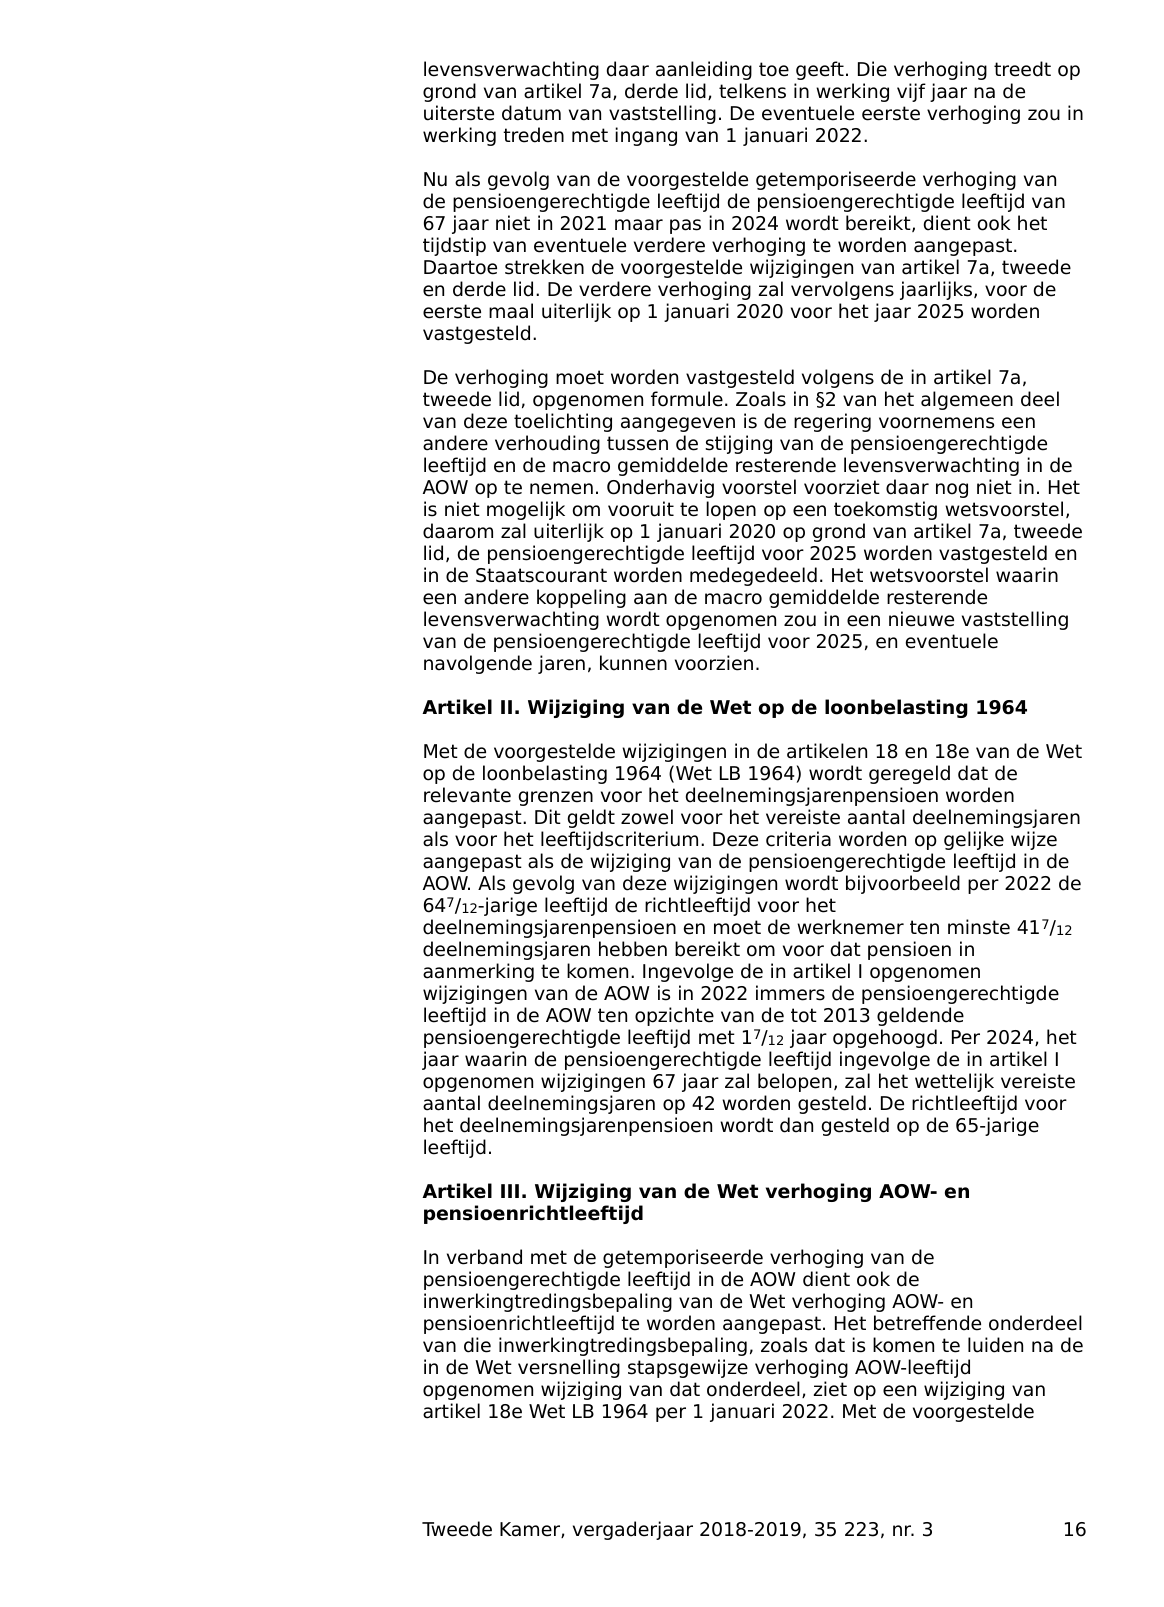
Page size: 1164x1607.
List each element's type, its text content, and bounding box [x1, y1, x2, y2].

subtitle Artikel II. Wijziging van de Wet op de loonbelasting 1964 [422, 697, 1087, 719]
text Nu als gevolg van de voorgestelde getemporiseerde verhoging van de pensioengerechtigde leeftijd de pensioengerechtigde leeftijd van 67 jaar niet in 2021 maar pas in 2024 wordt bereikt, dient ook het tijdstip van eventuele verdere verhoging te worden aangepast. Daartoe strekken de voorgestelde wijzigingen van artikel 7a, tweede en derde lid. De verdere verhoging zal vervolgens jaarlijks, voor de eerste maal uiterlijk op 1 januari 2020 voor het jaar 2025 worden vastgesteld. [422, 169, 1087, 345]
text In verband met de getemporiseerde verhoging van de pensioengerechtigde leeftijd in de AOW dient ook de inwerkingtredingsbepaling van de Wet verhoging AOW- en pensioenrichtleeftijd te worden aangepast. Het betreffende onderdeel van die inwerkingtredingsbepaling, zoals dat is komen te luiden na de in de Wet versnelling stapsgewijze verhoging AOW-leeftijd opgenomen wijziging van dat onderdeel, ziet op een wijziging van artikel 18e Wet LB 1964 per 1 januari 2022. Met de voorgestelde [422, 1247, 1087, 1423]
text Met de voorgestelde wijzigingen in de artikelen 18 en 18e van de Wet op de loonbelasting 1964 (Wet LB 1964) wordt geregeld dat de relevante grenzen voor het deelnemingsjarenpensioen worden aangepast. Dit geldt zowel voor het vereiste aantal deelnemingsjaren als voor het leeftijdscriterium. Deze criteria worden op gelijke wijze aangepast als de wijziging van de pensioengerechtigde leeftijd in de AOW. Als gevolg van deze wijzigingen wordt bijvoorbeeld per 2022 de 647/12-jarige leeftijd de richtleeftijd voor het deelnemingsjarenpensioen en moet de werknemer ten minste 417/12 deelnemingsjaren hebben bereikt om voor dat pensioen in aanmerking te komen. Ingevolge de in artikel I opgenomen wijzigingen van de AOW is in 2022 immers de pensioengerechtigde leeftijd in de AOW ten opzichte van de tot 2013 geldende pensioengerechtigde leeftijd met 17/12 jaar opgehoogd. Per 2024, het jaar waarin de pensioengerechtigde leeftijd ingevolge de in artikel I opgenomen wijzigingen 67 jaar zal belopen, zal het wettelijk vereiste aantal deelnemingsjaren op 42 worden gesteld. De richtleeftijd voor het deelnemingsjarenpensioen wordt dan gesteld op de 65-jarige leeftijd. [422, 741, 1087, 1159]
text De verhoging moet worden vastgesteld volgens de in artikel 7a, tweede lid, opgenomen formule. Zoals in §2 van het algemeen deel van deze toelichting aangegeven is de regering voornemens een andere verhouding tussen de stijging van de pensioengerechtigde leeftijd en de macro gemiddelde resterende levensverwachting in de AOW op te nemen. Onderhavig voorstel voorziet daar nog niet in. Het is niet mogelijk om vooruit te lopen op een toekomstig wetsvoorstel, daarom zal uiterlijk op 1 januari 2020 op grond van artikel 7a, tweede lid, de pensioengerechtigde leeftijd voor 2025 worden vastgesteld en in de Staatscourant worden medegedeeld. Het wetsvoorstel waarin een andere koppeling aan de macro gemiddelde resterende levensverwachting wordt opgenomen zou in een nieuwe vaststelling van de pensioengerechtigde leeftijd voor 2025, en eventuele navolgende jaren, kunnen voorzien. [422, 367, 1087, 675]
text levensverwachting daar aanleiding toe geeft. Die verhoging treedt op grond van artikel 7a, derde lid, telkens in werking vijf jaar na de uiterste datum van vaststelling. De eventuele eerste verhoging zou in werking treden met ingang van 1 januari 2022. [422, 59, 1087, 147]
subtitle Artikel III. Wijziging van de Wet verhoging AOW- en pensioenrichtleeftijd [422, 1181, 1087, 1225]
